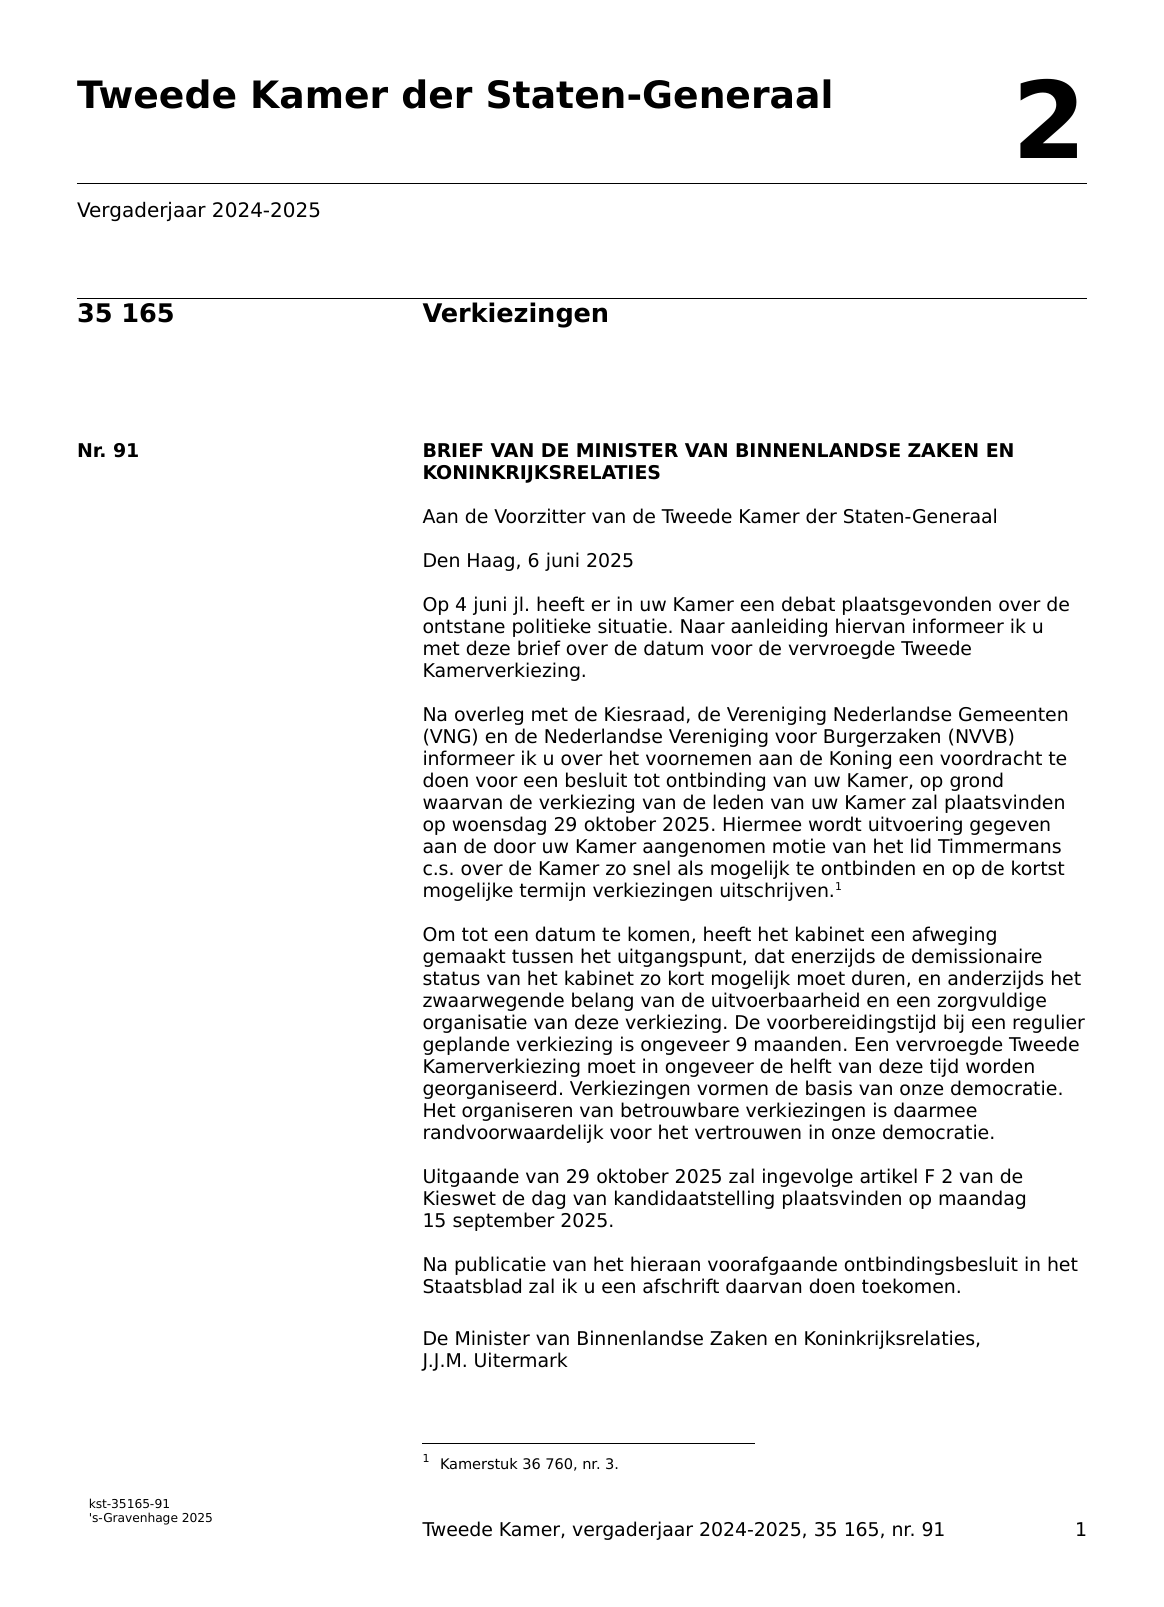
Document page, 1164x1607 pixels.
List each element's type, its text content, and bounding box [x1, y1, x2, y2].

text Na overleg met de Kiesraad, de Vereniging Nederlandse Gemeenten (VNG) en de Nederlandse Vereniging voor Burgerzaken (NVVB) informeer ik u over het voornemen aan de Koning een voordracht te doen voor een besluit tot ontbinding van uw Kamer, op grond waarvan de verkiezing van de leden van uw Kamer zal plaatsvinden op woensdag 29 oktober 2025. Hiermee wordt uitvoering gegeven aan de door uw Kamer aangenomen motie van het lid Timmermans c.s. over de Kamer zo snel als mogelijk te ontbinden en op de kortst mogelijke termijn verkiezingen uitschrijven. [422, 704, 1087, 902]
text De Minister van Binnenlandse Zaken en Koninkrijksrelaties, J.J.M. Uitermark [422, 1328, 1087, 1372]
text Kamerstuk 36 760, nr. 3. [422, 1452, 1087, 1474]
text Na publicatie van het hieraan voorafgaande ontbindingsbesluit in het Staatsblad zal ik u een afschrift daarvan doen toekomen. [422, 1254, 1087, 1298]
text kst-35165-91 [88, 1497, 323, 1511]
text Uitgaande van 29 oktober 2025 zal ingevolge artikel F 2 van de Kieswet de dag van kandidaatstelling plaatsvinden op maandag 15 september 2025. [422, 1166, 1087, 1232]
text Om tot een datum te komen, heeft het kabinet een afweging gemaakt tussen het uitgangspunt, dat enerzijds de demissionaire status van het kabinet zo kort mogelijk moet duren, en anderzijds het zwaarwegende belang van de uitvoerbaarheid en een zorgvuldige organisatie van deze verkiezing. De voorbereidingstijd bij een regulier geplande verkiezing is ongeveer 9 maanden. Een vervroegde Tweede Kamerverkiezing moet in ongeveer de helft van deze tijd worden georganiseerd. Verkiezingen vormen de basis van onze democratie. Het organiseren van betrouwbare verkiezingen is daarmee randvoorwaardelijk voor het vertrouwen in onze democratie. [422, 924, 1087, 1144]
table_header Tweede Kamer der Staten-Generaal [77, 59, 886, 183]
text Op 4 juni jl. heeft er in uw Kamer een debat plaatsgevonden over de ontstane politieke situatie. Naar aanleiding hiervan informeer ik u met deze brief over de datum voor de vervroegde Tweede Kamerverkiezing. [422, 594, 1087, 682]
table_cell Vergaderjaar 2024-2025 [77, 184, 1087, 298]
text Den Haag, 6 juni 2025 [422, 550, 1087, 572]
subtitle 35 165 Verkiezingen [77, 299, 1087, 329]
table_header 2 [886, 59, 1087, 183]
subtitle Nr. 91 BRIEF VAN DE MINISTER VAN BINNENLANDSE ZAKEN EN KONINKRIJKSRELATIES [77, 440, 1087, 484]
text Aan de Voorzitter van de Tweede Kamer der Staten-Generaal [422, 506, 1087, 528]
text 's-Gravenhage 2025 [88, 1511, 323, 1525]
